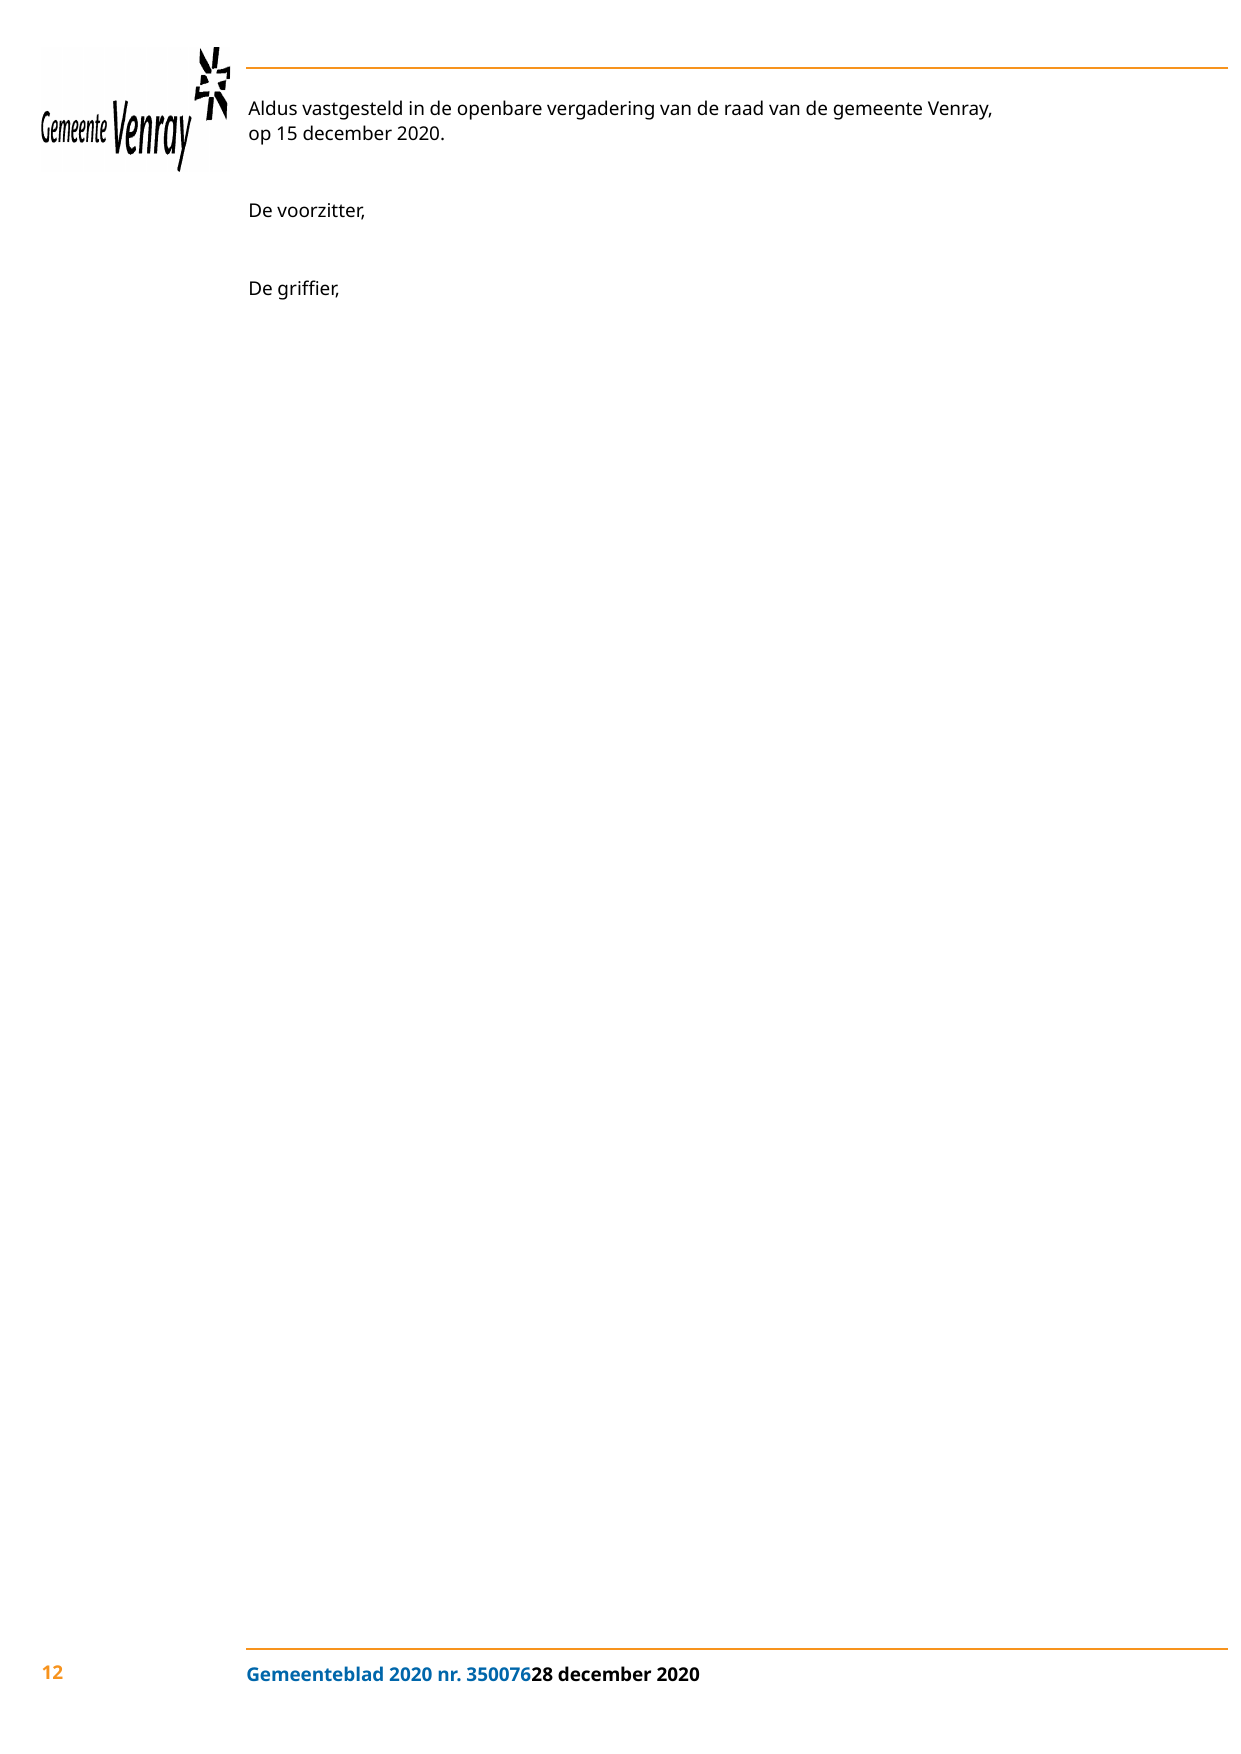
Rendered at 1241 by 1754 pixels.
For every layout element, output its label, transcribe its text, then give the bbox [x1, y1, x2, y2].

text Aldus vastgesteld in de openbare vergadering van de raad van de gemeente Venray, [248, 95, 1152, 121]
text op 15 december 2020. [248, 121, 1152, 146]
text De voorzitter, [248, 198, 1152, 223]
picture [41, 47, 231, 172]
text De griffier, [248, 275, 1152, 301]
